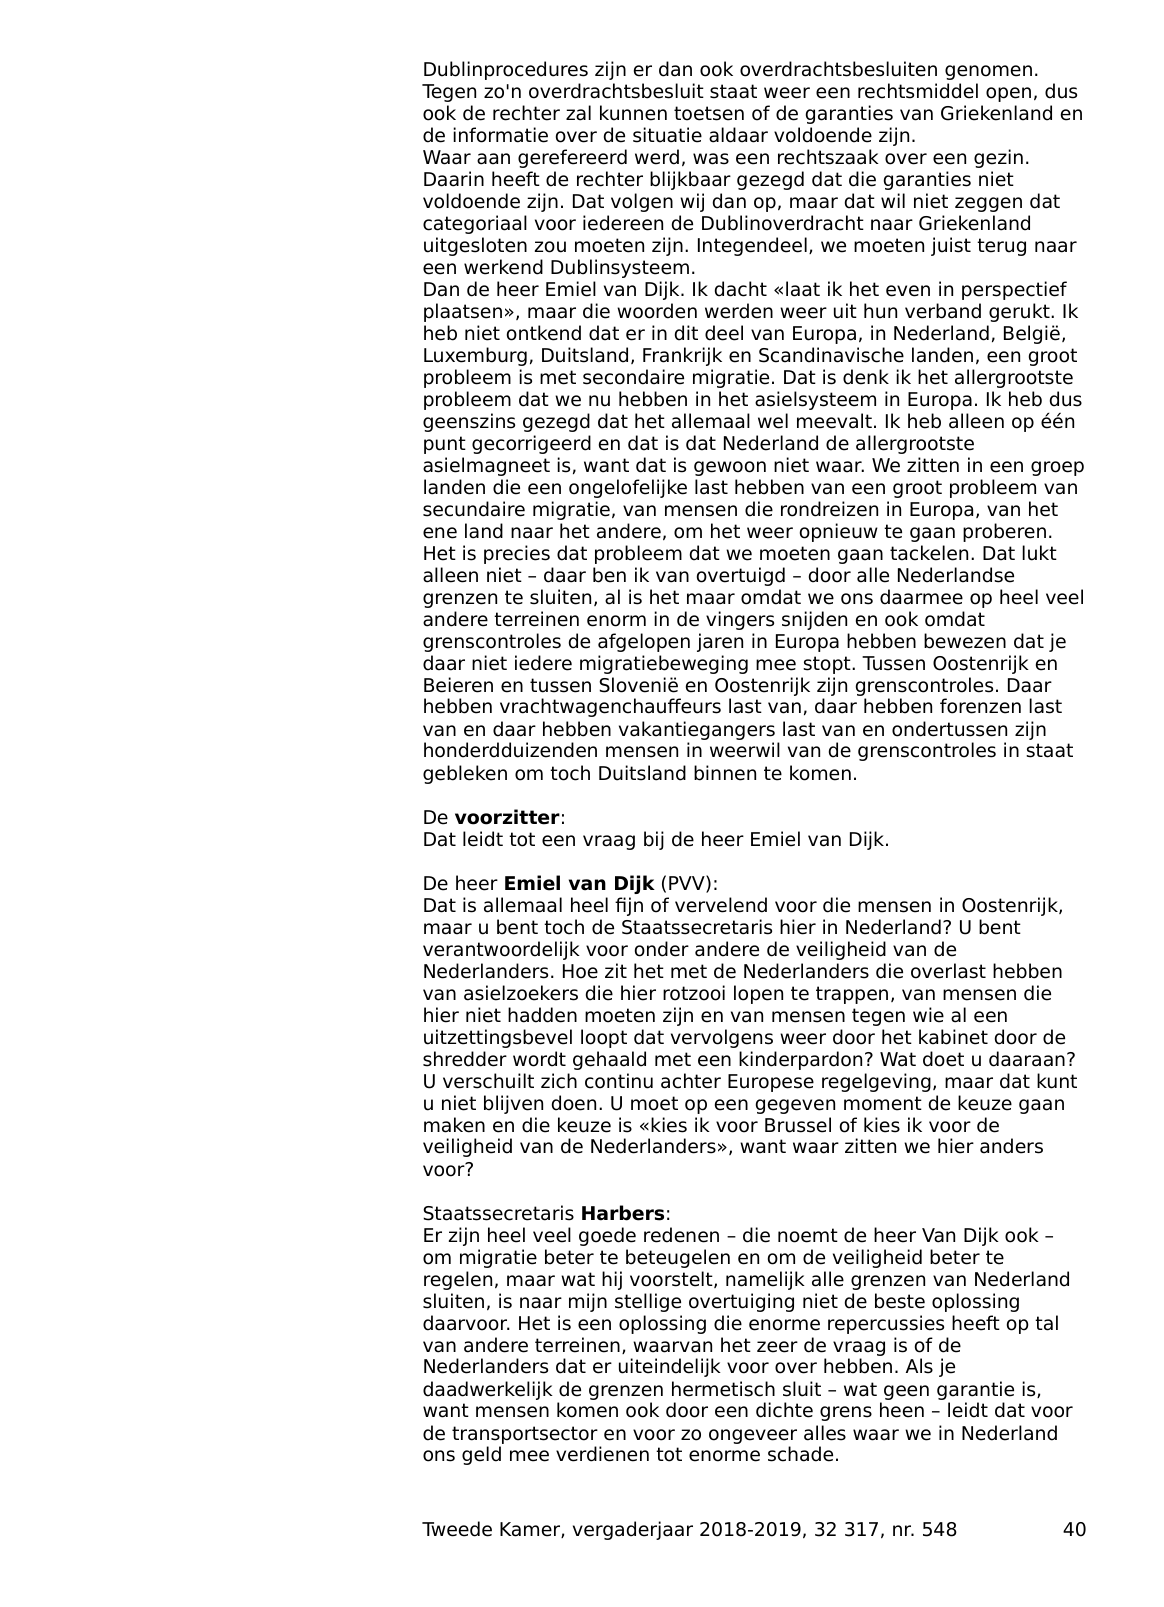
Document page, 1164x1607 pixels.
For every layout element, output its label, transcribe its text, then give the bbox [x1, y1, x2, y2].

text Dublinprocedures zijn er dan ook overdrachtsbesluiten genomen. Tegen zo'n overdrachtsbesluit staat weer een rechtsmiddel open, dus ook de rechter zal kunnen toetsen of de garanties van Griekenland en de informatie over de situatie aldaar voldoende zijn. [422, 59, 1087, 147]
text Dat is allemaal heel fijn of vervelend voor die mensen in Oostenrijk, maar u bent toch de Staatssecretaris hier in Nederland? U bent verantwoordelijk voor onder andere de veiligheid van de Nederlanders. Hoe zit het met de Nederlanders die overlast hebben van asielzoekers die hier rotzooi lopen te trappen, van mensen die hier niet hadden moeten zijn en van mensen tegen wie al een uitzettingsbevel loopt dat vervolgens weer door het kabinet door de shredder wordt gehaald met een kinderpardon? Wat doet u daaraan? U verschuilt zich continu achter Europese regelgeving, maar dat kunt u niet blijven doen. U moet op een gegeven moment de keuze gaan maken en die keuze is «kies ik voor Brussel of kies ik voor de veiligheid van de Nederlanders», want waar zitten we hier anders voor? [422, 895, 1087, 1180]
text De voorzitter: [422, 807, 1087, 828]
text Dan de heer Emiel van Dijk. Ik dacht «laat ik het even in perspectief plaatsen», maar die woorden werden weer uit hun verband gerukt. Ik heb niet ontkend dat er in dit deel van Europa, in Nederland, België, Luxemburg, Duitsland, Frankrijk en Scandinavische landen, een groot probleem is met secondaire migratie. Dat is denk ik het allergrootste probleem dat we nu hebben in het asielsysteem in Europa. Ik heb dus geenszins gezegd dat het allemaal wel meevalt. Ik heb alleen op één punt gecorrigeerd en dat is dat Nederland de allergrootste asielmagneet is, want dat is gewoon niet waar. We zitten in een groep landen die een ongelofelijke last hebben van een groot probleem van secundaire migratie, van mensen die rondreizen in Europa, van het ene land naar het andere, om het weer opnieuw te gaan proberen. [422, 279, 1087, 543]
text Dat leidt tot een vraag bij de heer Emiel van Dijk. [422, 828, 1087, 851]
text Er zijn heel veel goede redenen – die noemt de heer Van Dijk ook – om migratie beter te beteugelen en om de veiligheid beter te regelen, maar wat hij voorstelt, namelijk alle grenzen van Nederland sluiten, is naar mijn stellige overtuiging niet de beste oplossing daarvoor. Het is een oplossing die enorme repercussies heeft op tal van andere terreinen, waarvan het zeer de vraag is of de Nederlanders dat er uiteindelijk voor over hebben. Als je daadwerkelijk de grenzen hermetisch sluit – wat geen garantie is, want mensen komen ook door een dichte grens heen – leidt dat voor de transportsector en voor zo ongeveer alles waar we in Nederland ons geld mee verdienen tot enorme schade. [422, 1224, 1087, 1466]
text De heer Emiel van Dijk (PVV): [422, 873, 1087, 895]
text Waar aan gerefereerd werd, was een rechtszaak over een gezin. Daarin heeft de rechter blijkbaar gezegd dat die garanties niet voldoende zijn. Dat volgen wij dan op, maar dat wil niet zeggen dat categoriaal voor iedereen de Dublinoverdracht naar Griekenland uitgesloten zou moeten zijn. Integendeel, we moeten juist terug naar een werkend Dublinsysteem. [422, 147, 1087, 279]
text Het is precies dat probleem dat we moeten gaan tackelen. Dat lukt alleen niet – daar ben ik van overtuigd – door alle Nederlandse grenzen te sluiten, al is het maar omdat we ons daarmee op heel veel andere terreinen enorm in de vingers snijden en ook omdat grenscontroles de afgelopen jaren in Europa hebben bewezen dat je daar niet iedere migratiebeweging mee stopt. Tussen Oostenrijk en Beieren en tussen Slovenië en Oostenrijk zijn grenscontroles. Daar hebben vrachtwagenchauffeurs last van, daar hebben forenzen last van en daar hebben vakantiegangers last van en ondertussen zijn honderdduizenden mensen in weerwil van de grenscontroles in staat gebleken om toch Duitsland binnen te komen. [422, 543, 1087, 784]
text Staatssecretaris Harbers: [422, 1203, 1087, 1224]
